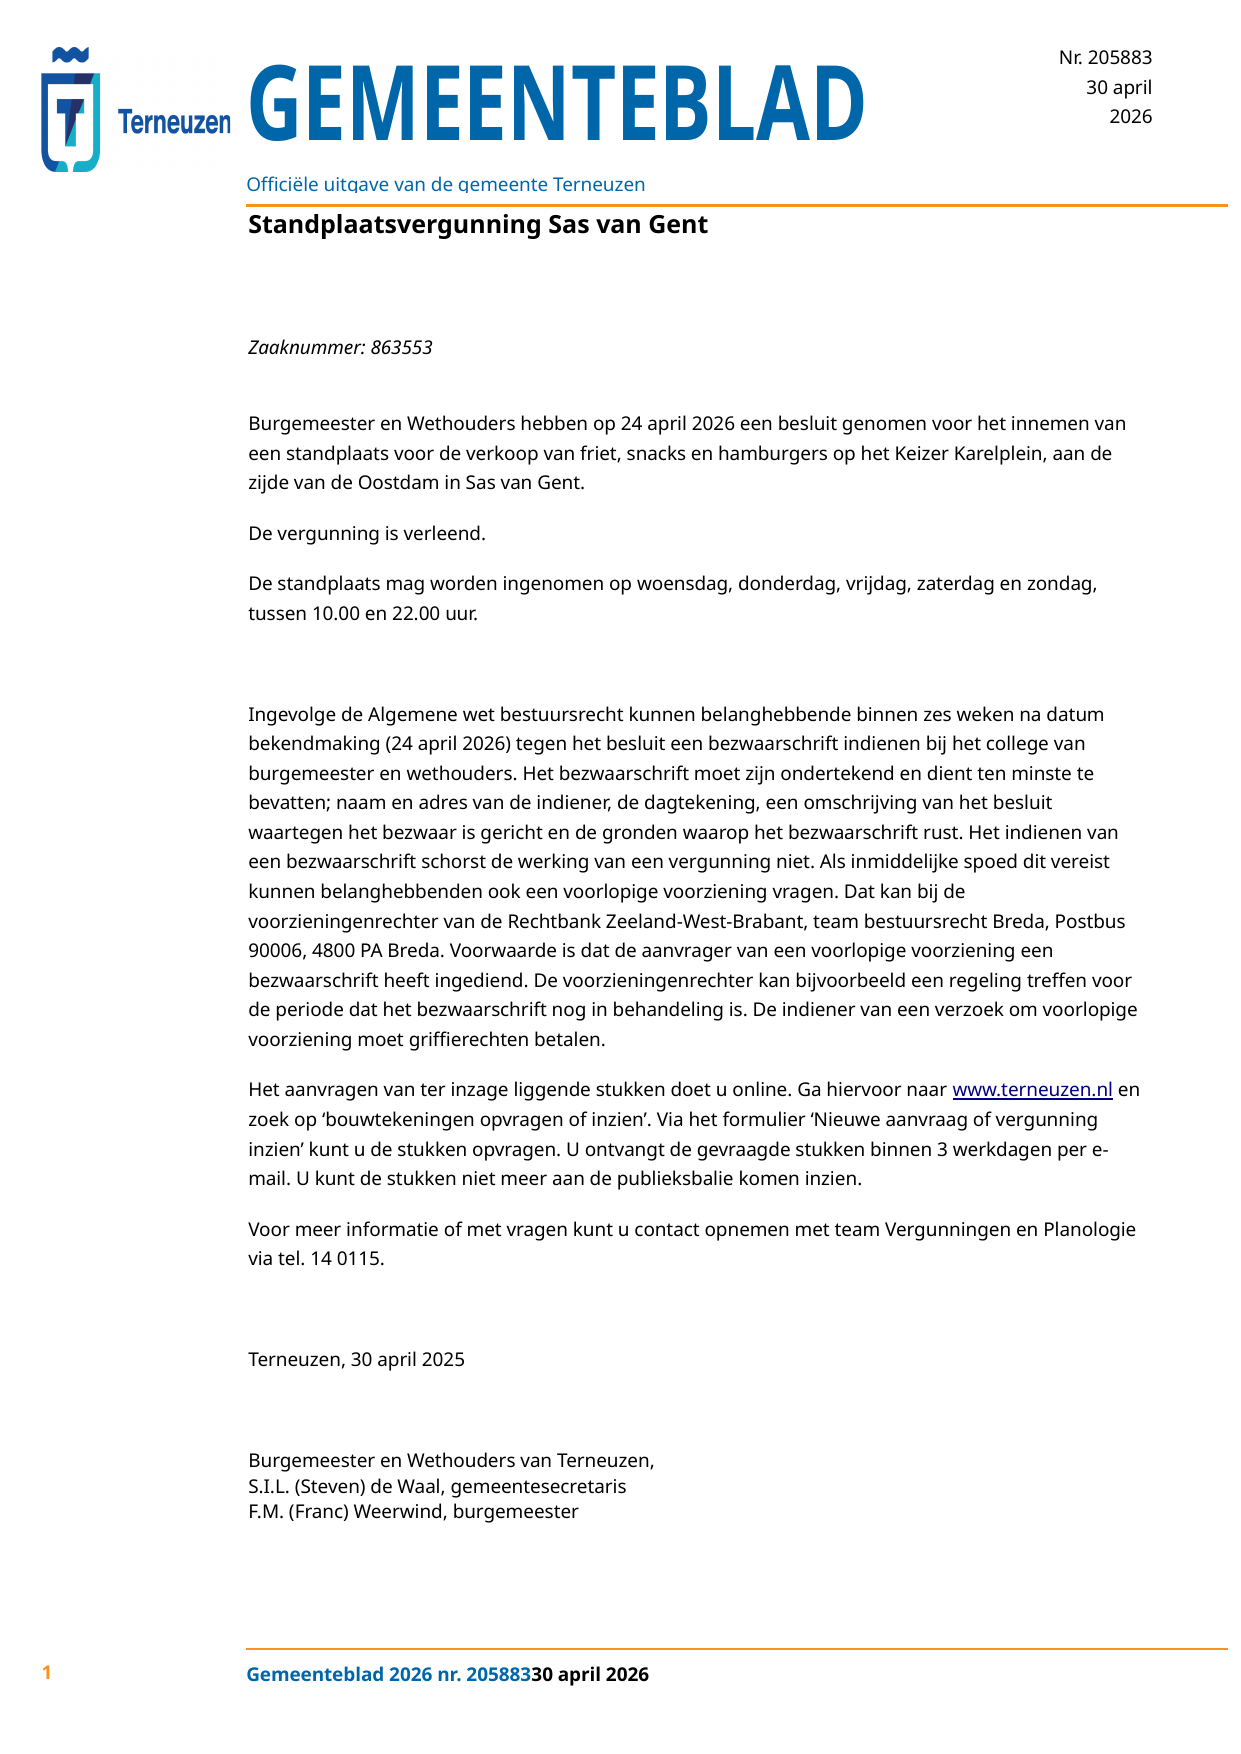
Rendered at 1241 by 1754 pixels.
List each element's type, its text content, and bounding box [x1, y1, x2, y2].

text Voor meer informatie of met vragen kunt u contact opnemen met team Vergunningen en Planologie via tel. 14 0115. [248, 1216, 1152, 1271]
table_cell [714, 1473, 1152, 1499]
text Burgemeester en Wethouders hebben op 24 april 2026 een besluit genomen voor het innemen van een standplaats voor de verkoop van friet, snacks en hamburgers op het Keizer Karelplein, aan de zijde van de Oostdam in Sas van Gent. [248, 410, 1152, 495]
text Terneuzen, 30 april 2025 [248, 1346, 1152, 1372]
table_header Burgemeester en Wethouders van Terneuzen, [248, 1447, 1152, 1473]
table_cell [714, 1524, 1152, 1550]
text Standplaatsvergunning Sas van Gent [248, 207, 1152, 241]
text De vergunning is verleend. [248, 520, 1152, 546]
text De standplaats mag worden ingenomen op woensdag, donderdag, vrijdag, zaterdag en zondag, tussen 10.00 en 22.00 uur. [248, 570, 1152, 626]
picture [41, 47, 231, 172]
text Het aanvragen van ter inzage liggende stukken doet u online. Ga hiervoor naar www.terneuzen.nl en zoek op ‘bouwtekeningen opvragen of inzien’. Via het formulier ‘Nieuwe aanvraag of vergunning inzien’ kunt u de stukken opvragen. U ontvangt de gevraagde stukken binnen 3 werkdagen per e-mail. U kunt de stukken niet meer aan de publieksbalie komen inzien. [248, 1077, 1152, 1191]
table_cell [248, 1524, 714, 1550]
table_cell S.I.L. (Steven) de Waal, gemeentesecretaris [248, 1473, 714, 1499]
text Zaaknummer: 863553 [248, 334, 1152, 360]
table_cell F.M. (Franc) Weerwind, burgemeester [248, 1499, 1152, 1524]
text Ingevolge de Algemene wet bestuursrecht kunnen belanghebbende binnen zes weken na datum bekendmaking (24 april 2026) tegen het besluit een bezwaarschrift indienen bij het college van burgemeester en wethouders. Het bezwaarschrift moet zijn ondertekend en dient ten minste te bevatten; naam en adres van de indiener, de dagtekening, een omschrijving van het besluit waartegen het bezwaar is gericht en de gronden waarop het bezwaarschrift rust. Het indienen van een bezwaarschrift schorst de werking van een vergunning niet. Als inmiddelijke spoed dit vereist kunnen belanghebbenden ook een voorlopige voorziening vragen. Dat kan bij de voorzieningenrechter van de Rechtbank Zeeland-West-Brabant, team bestuursrecht Breda, Postbus 90006, 4800 PA Breda. Voorwaarde is dat de aanvrager van een voorlopige voorziening een bezwaarschrift heeft ingediend. De voorzieningenrechter kan bijvoorbeeld een regeling treffen voor de periode dat het bezwaarschrift nog in behandeling is. De indiener van een verzoek om voorlopige voorziening moet griffierechten betalen. [248, 701, 1152, 1052]
